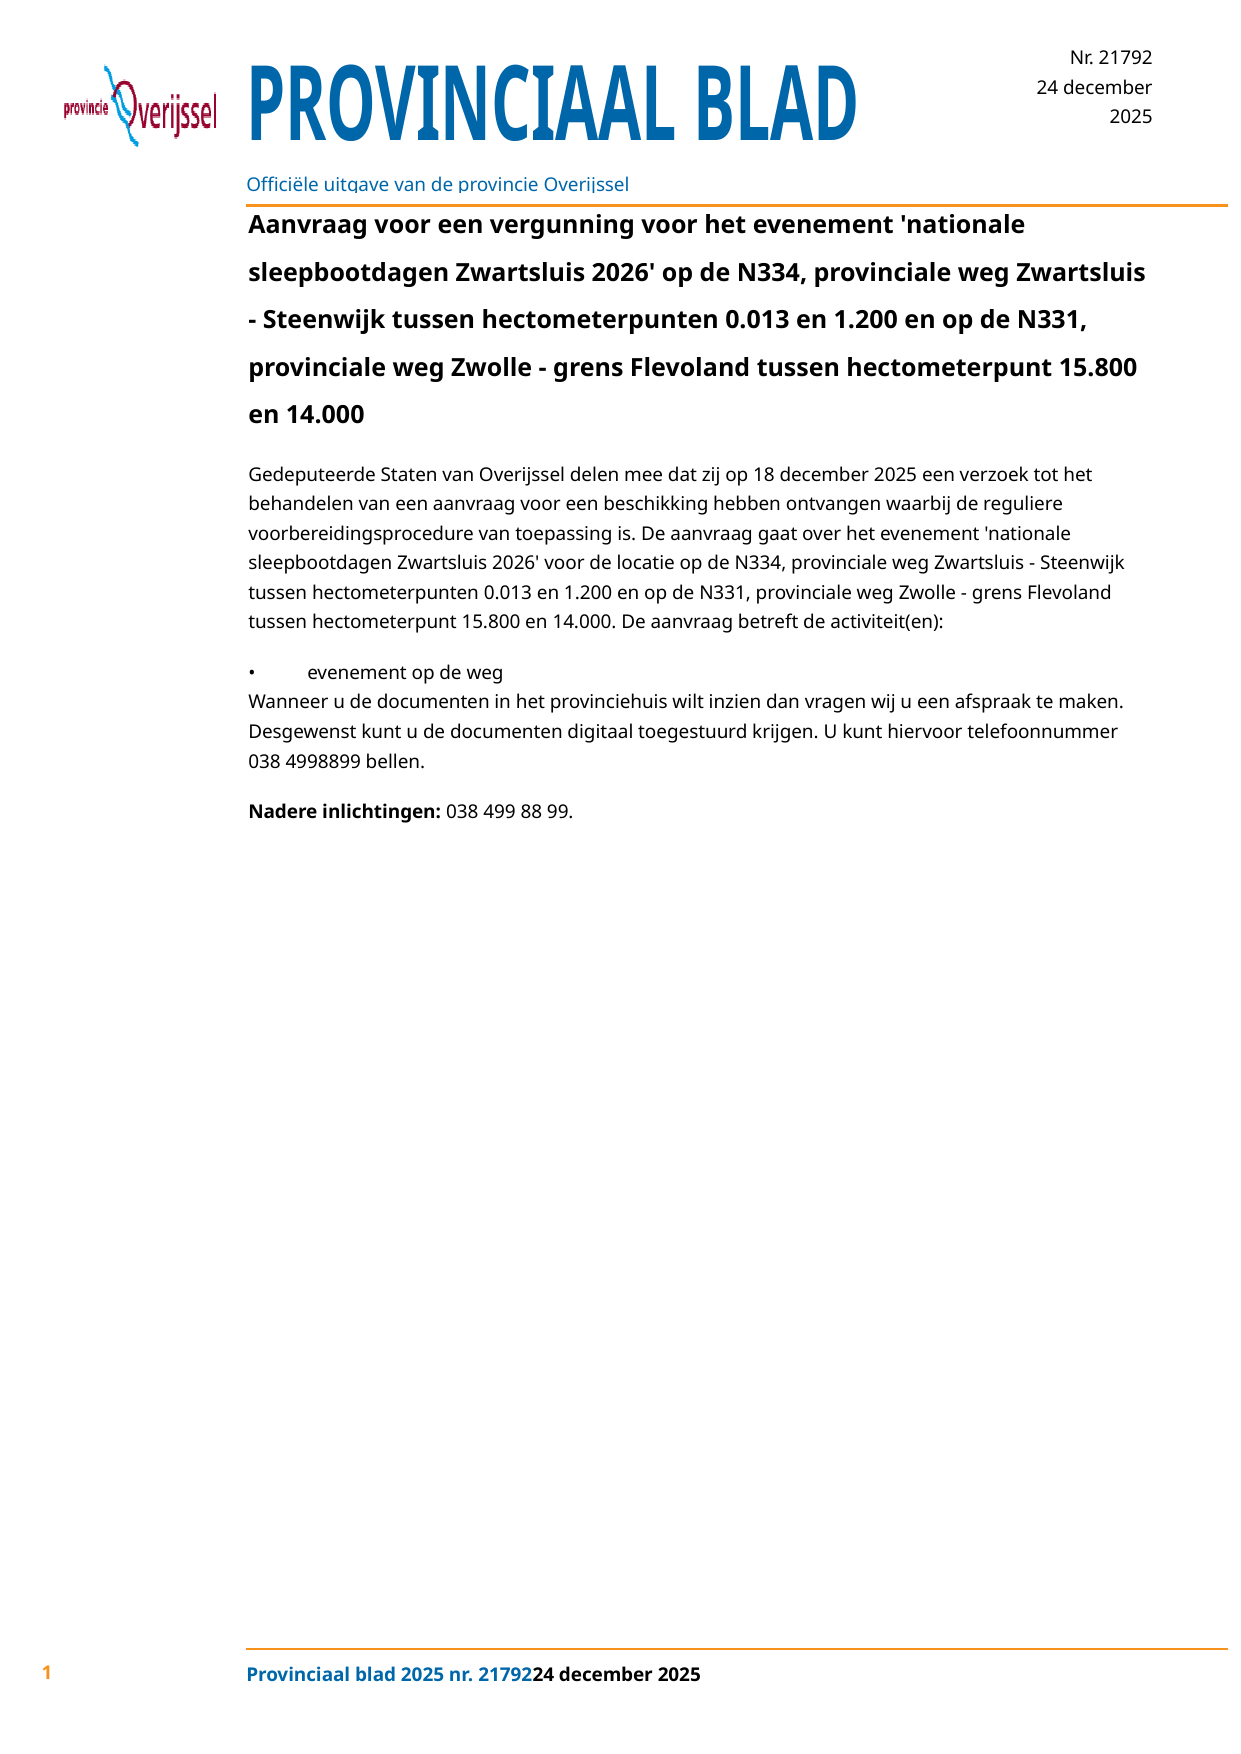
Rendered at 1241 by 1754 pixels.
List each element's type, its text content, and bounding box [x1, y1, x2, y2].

text Gedeputeerde Staten van Overijssel delen mee dat zij op 18 december 2025 een verzoek tot het behandelen van een aanvraag voor een beschikking hebben ontvangen waarbij de reguliere voorbereidingsprocedure van toepassing is. De aanvraag gaat over het evenement 'nationale sleepbootdagen Zwartsluis 2026' voor de locatie op de N334, provinciale weg Zwartsluis - Steenwijk tussen hectometerpunten 0.013 en 1.200 en op de N331, provinciale weg Zwolle - grens Flevoland tussen hectometerpunt 15.800 en 14.000. De aanvraag betreft de activiteit(en): [248, 461, 1152, 634]
picture [41, 47, 231, 172]
text Wanneer u de documenten in het provinciehuis wilt inzien dan vragen wij u een afspraak te maken. Desgewenst kunt u de documenten digitaal toegestuurd krijgen. U kunt hiervoor telefoonnummer 038 4998899 bellen. [248, 689, 1152, 773]
text Nadere inlichtingen: 038 499 88 99. [248, 798, 1152, 824]
list evenement op de weg [248, 659, 1152, 685]
text Aanvraag voor een vergunning voor het evenement 'nationale sleepbootdagen Zwartsluis 2026' op de N334, provinciale weg Zwartsluis - Steenwijk tussen hectometerpunten 0.013 en 1.200 en op de N331, provinciale weg Zwolle - grens Flevoland tussen hectometerpunt 15.800 en 14.000 [248, 207, 1152, 431]
